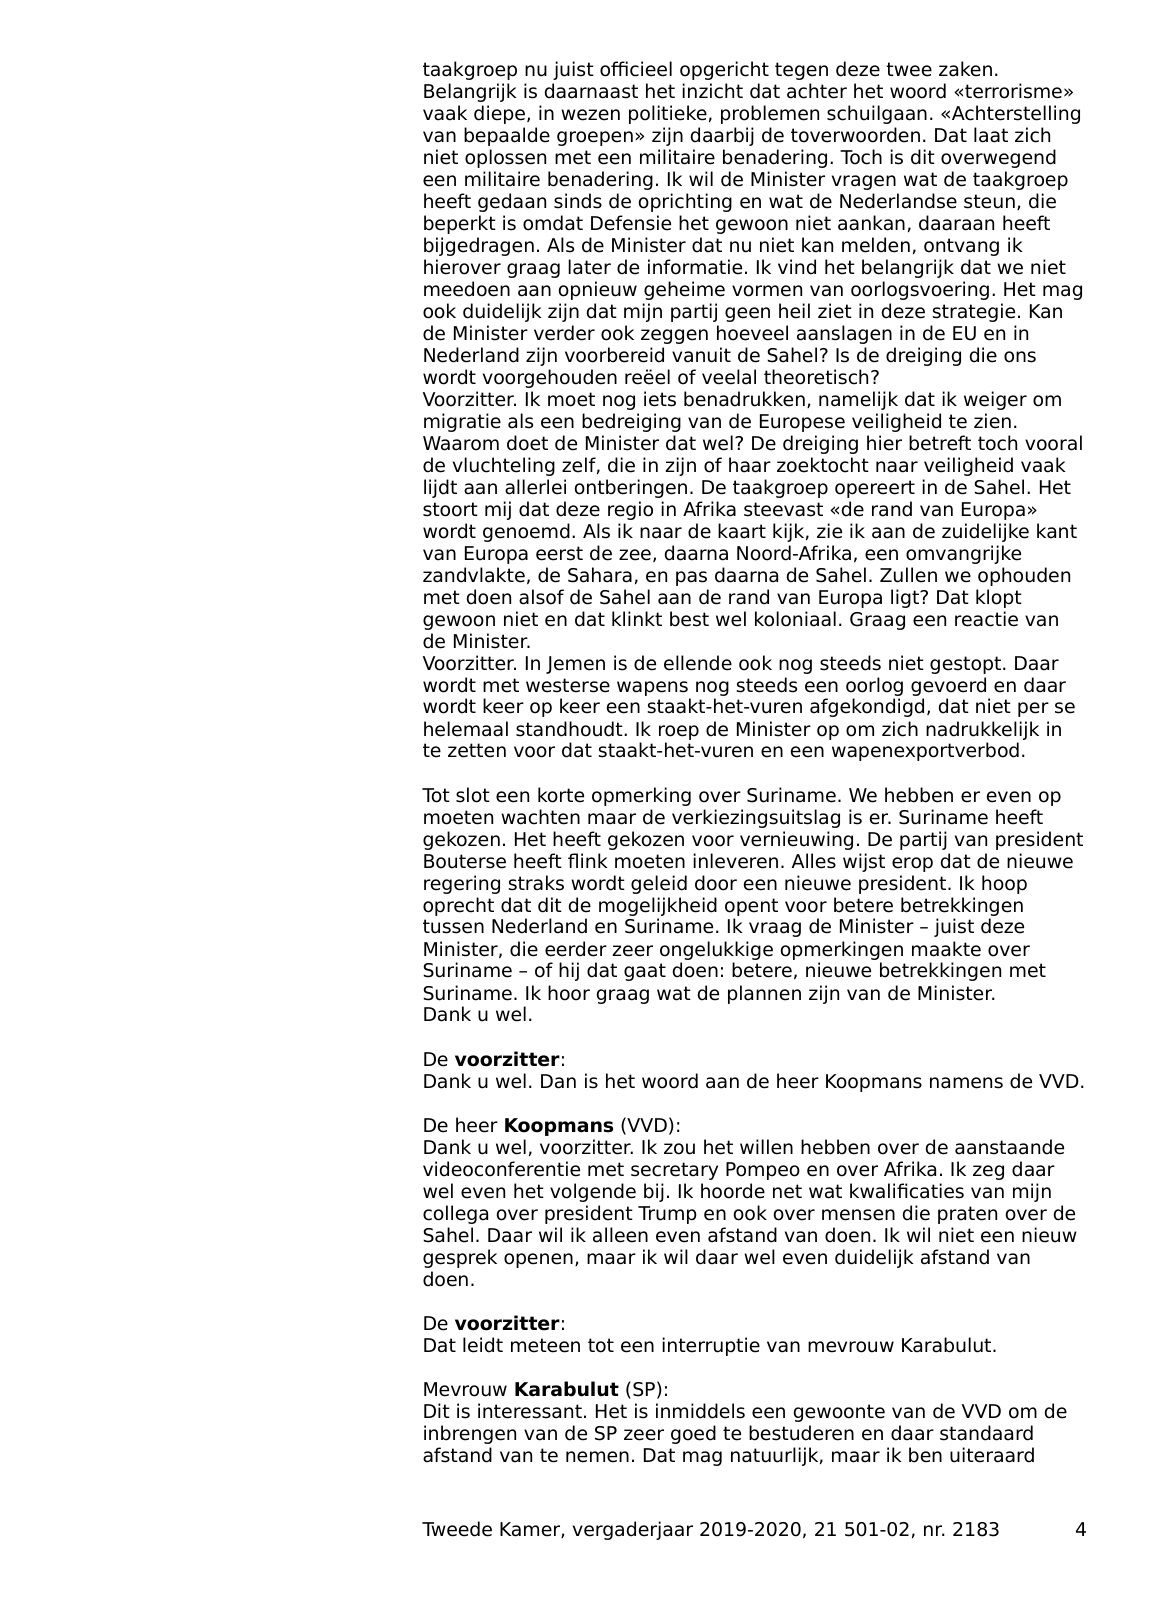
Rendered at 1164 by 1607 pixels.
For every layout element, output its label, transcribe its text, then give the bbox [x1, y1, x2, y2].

text Dat leidt meteen tot een interruptie van mevrouw Karabulut. [422, 1335, 1087, 1357]
text Dank u wel, voorzitter. Ik zou het willen hebben over de aanstaande videoconferentie met secretary Pompeo en over Afrika. Ik zeg daar wel even het volgende bij. Ik hoorde net wat kwalificaties van mijn collega over president Trump en ook over mensen die praten over de Sahel. Daar wil ik alleen even afstand van doen. Ik wil niet een nieuw gesprek openen, maar ik wil daar wel even duidelijk afstand van doen. [422, 1137, 1087, 1291]
text Dank u wel. [422, 1004, 1087, 1026]
text Tot slot een korte opmerking over Suriname. We hebben er even op moeten wachten maar de verkiezingsuitslag is er. Suriname heeft gekozen. Het heeft gekozen voor vernieuwing. De partij van president Bouterse heeft flink moeten inleveren. Alles wijst erop dat de nieuwe regering straks wordt geleid door een nieuwe president. Ik hoop oprecht dat dit de mogelijkheid opent voor betere betrekkingen tussen Nederland en Suriname. Ik vraag de Minister – juist deze Minister, die eerder zeer ongelukkige opmerkingen maakte over Suriname – of hij dat gaat doen: betere, nieuwe betrekkingen met Suriname. Ik hoor graag wat de plannen zijn van de Minister. [422, 784, 1087, 1004]
text De voorzitter: [422, 1048, 1087, 1071]
text De heer Koopmans (VVD): [422, 1115, 1087, 1137]
text Voorzitter. In Jemen is de ellende ook nog steeds niet gestopt. Daar wordt met westerse wapens nog steeds een oorlog gevoerd en daar wordt keer op keer een staakt-het-vuren afgekondigd, dat niet per se helemaal standhoudt. Ik roep de Minister op om zich nadrukkelijk in te zetten voor dat staakt-het-vuren en een wapenexportverbod. [422, 652, 1087, 762]
text Mevrouw Karabulut (SP): [422, 1379, 1087, 1401]
text Dank u wel. Dan is het woord aan de heer Koopmans namens de VVD. [422, 1071, 1087, 1092]
text Dit is interessant. Het is inmiddels een gewoonte van de VVD om de inbrengen van de SP zeer goed te bestuderen en daar standaard afstand van te nemen. Dat mag natuurlijk, maar ik ben uiteraard [422, 1401, 1087, 1467]
text taakgroep nu juist officieel opgericht tegen deze twee zaken. Belangrijk is daarnaast het inzicht dat achter het woord «terrorisme» vaak diepe, in wezen politieke, problemen schuilgaan. «Achterstelling van bepaalde groepen» zijn daarbij de toverwoorden. Dat laat zich niet oplossen met een militaire benadering. Toch is dit overwegend een militaire benadering. Ik wil de Minister vragen wat de taakgroep heeft gedaan sinds de oprichting en wat de Nederlandse steun, die beperkt is omdat Defensie het gewoon niet aankan, daaraan heeft bijgedragen. Als de Minister dat nu niet kan melden, ontvang ik hierover graag later de informatie. Ik vind het belangrijk dat we niet meedoen aan opnieuw geheime vormen van oorlogsvoering. Het mag ook duidelijk zijn dat mijn partij geen heil ziet in deze strategie. Kan de Minister verder ook zeggen hoeveel aanslagen in de EU en in Nederland zijn voorbereid vanuit de Sahel? Is de dreiging die ons wordt voorgehouden reëel of veelal theoretisch? [422, 59, 1087, 389]
text De voorzitter: [422, 1313, 1087, 1335]
text Voorzitter. Ik moet nog iets benadrukken, namelijk dat ik weiger om migratie als een bedreiging van de Europese veiligheid te zien. Waarom doet de Minister dat wel? De dreiging hier betreft toch vooral de vluchteling zelf, die in zijn of haar zoektocht naar veiligheid vaak lijdt aan allerlei ontberingen. De taakgroep opereert in de Sahel. Het stoort mij dat deze regio in Afrika steevast «de rand van Europa» wordt genoemd. Als ik naar de kaart kijk, zie ik aan de zuidelijke kant van Europa eerst de zee, daarna Noord-Afrika, een omvangrijke zandvlakte, de Sahara, en pas daarna de Sahel. Zullen we ophouden met doen alsof de Sahel aan de rand van Europa ligt? Dat klopt gewoon niet en dat klinkt best wel koloniaal. Graag een reactie van de Minister. [422, 389, 1087, 652]
